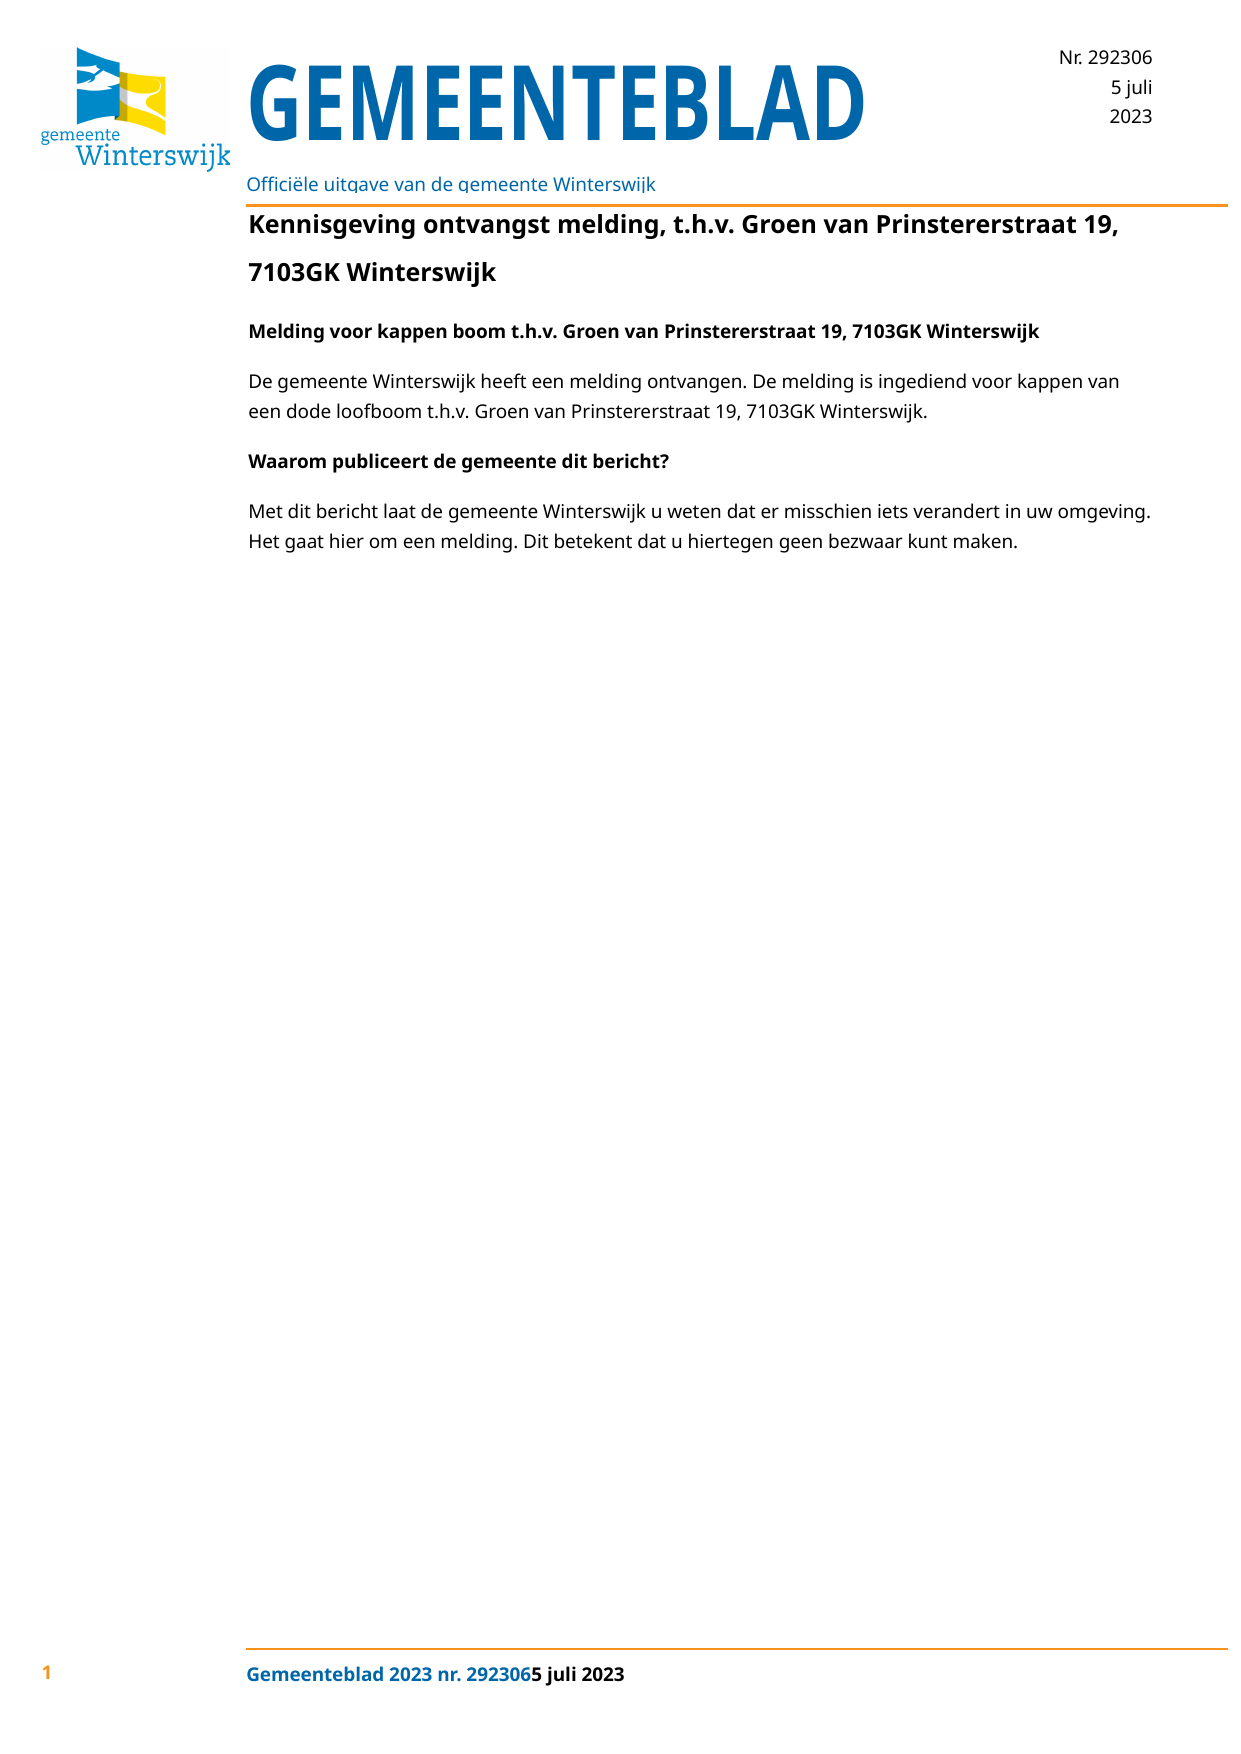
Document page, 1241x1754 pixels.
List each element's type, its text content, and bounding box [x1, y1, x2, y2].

text Kennisgeving ontvangst melding, t.h.v. Groen van Prinstererstraat 19, 7103GK Winterswijk [248, 207, 1152, 288]
picture [41, 47, 231, 172]
text De gemeente Winterswijk heeft een melding ontvangen. De melding is ingediend voor kappen van een dode loofboom t.h.v. Groen van Prinstererstraat 19, 7103GK Winterswijk. [248, 368, 1152, 424]
picture [225, 153, 231, 162]
text Waarom publiceert de gemeente dit bericht? [248, 448, 1152, 474]
text Met dit bericht laat de gemeente Winterswijk u weten dat er misschien iets verandert in uw omgeving. Het gaat hier om een melding. Dit betekent dat u hiertegen geen bezwaar kunt maken. [248, 499, 1152, 554]
text Melding voor kappen boom t.h.v. Groen van Prinstererstraat 19, 7103GK Winterswijk [248, 318, 1152, 344]
